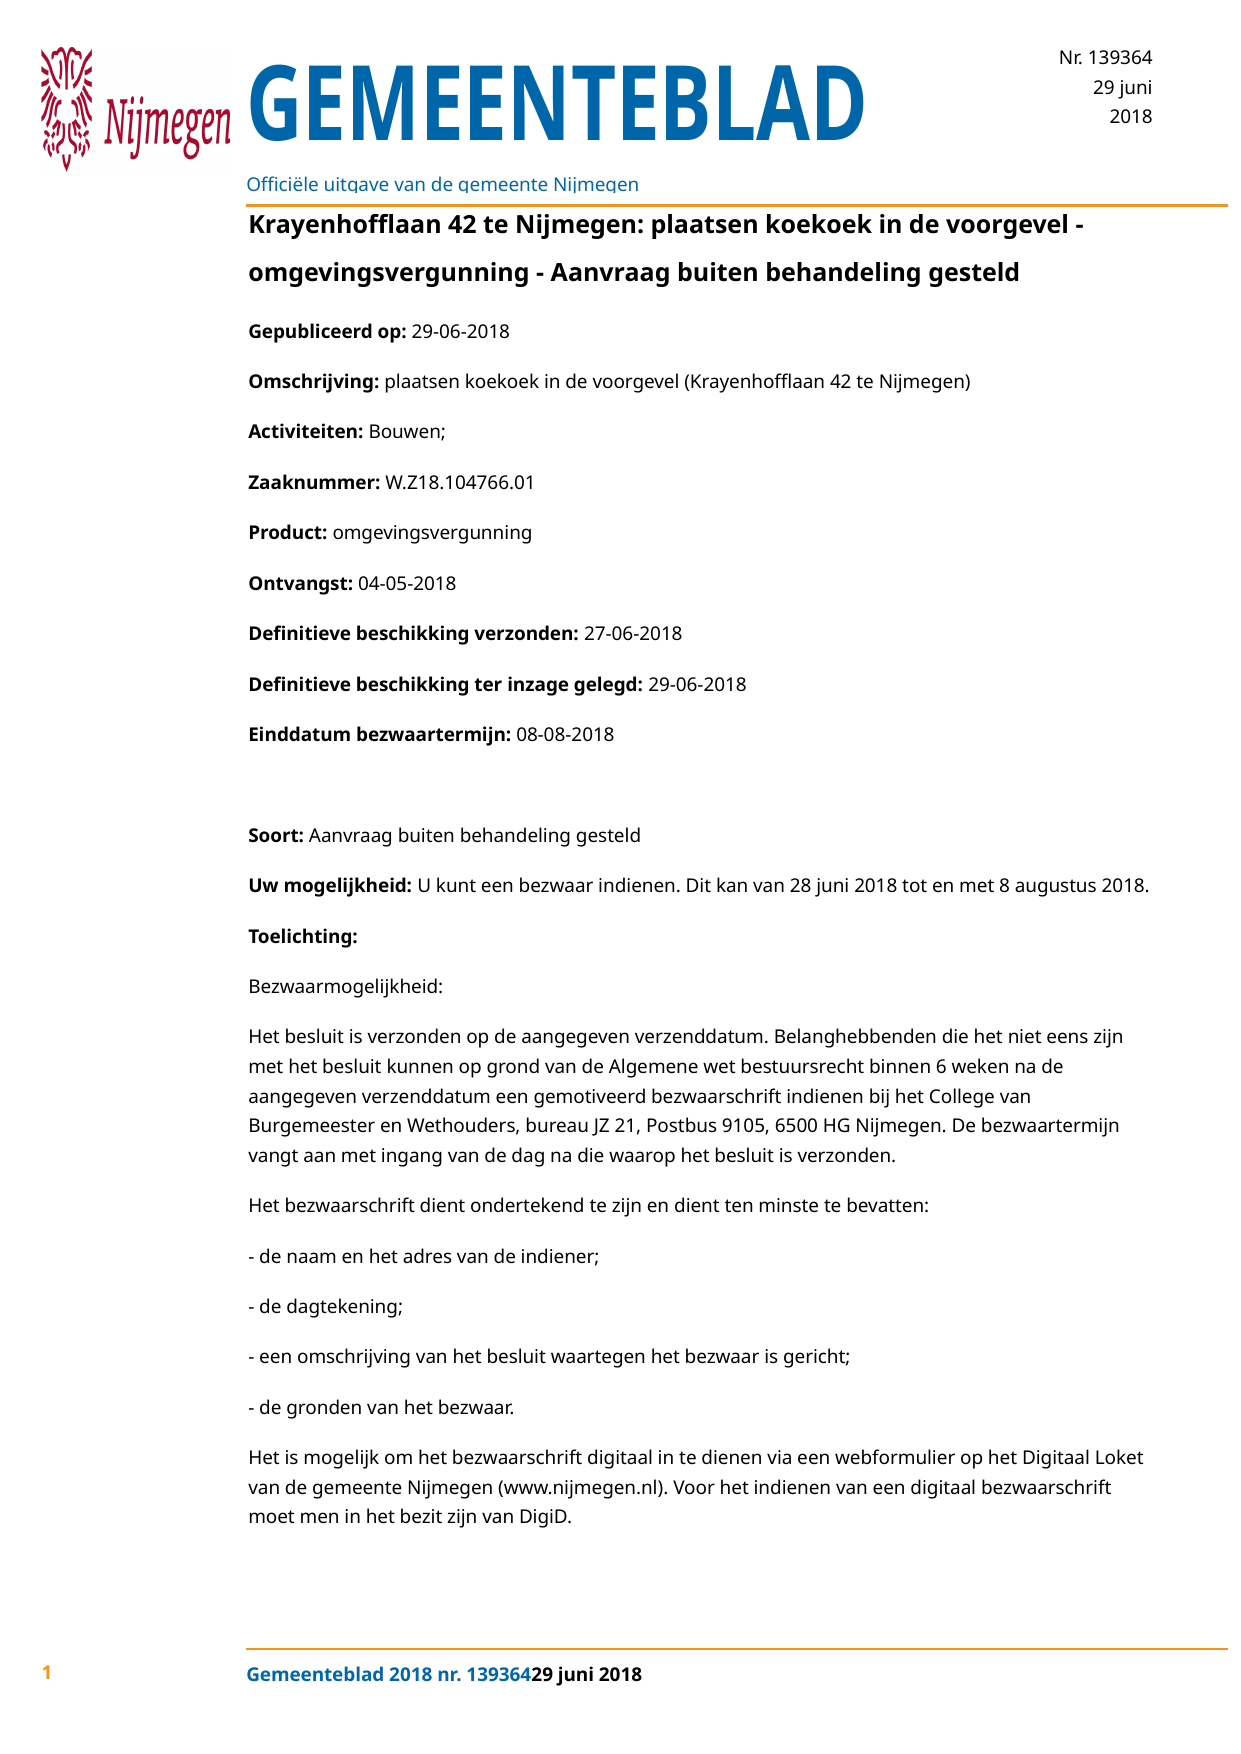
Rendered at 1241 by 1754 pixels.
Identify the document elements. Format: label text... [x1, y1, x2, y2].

text Product: omgevingsvergunning [248, 519, 1152, 545]
text Einddatum bezwaartermijn: 08-08-2018 [248, 721, 1152, 747]
text - de dagtekening; [248, 1293, 1152, 1319]
text Bezwaarmogelijkheid: [248, 973, 1152, 999]
text Zaaknummer: W.Z18.104766.01 [248, 469, 1152, 495]
text Het besluit is verzonden op de aangegeven verzenddatum. Belanghebbenden die het niet eens zijn met het besluit kunnen op grond van de Algemene wet bestuursrecht binnen 6 weken na de aangegeven verzenddatum een gemotiveerd bezwaarschrift indienen bij het College van Burgemeester en Wethouders, bureau JZ 21, Postbus 9105, 6500 HG Nijmegen. De bezwaartermijn vangt aan met ingang van de dag na die waarop het besluit is verzonden. [248, 1024, 1152, 1168]
text - de naam en het adres van de indiener; [248, 1243, 1152, 1269]
picture [41, 47, 231, 172]
text - de gronden van het bezwaar. [248, 1394, 1152, 1420]
text Uw mogelijkheid: U kunt een bezwaar indienen. Dit kan van 28 juni 2018 tot en met 8 augustus 2018. [248, 872, 1152, 898]
text Activiteiten: Bouwen; [248, 419, 1152, 444]
text - een omschrijving van het besluit waartegen het bezwaar is gericht; [248, 1344, 1152, 1369]
text Definitieve beschikking verzonden: 27-06-2018 [248, 620, 1152, 646]
text Definitieve beschikking ter inzage gelegd: 29-06-2018 [248, 671, 1152, 697]
text Het bezwaarschrift dient ondertekend te zijn en dient ten minste te bevatten: [248, 1192, 1152, 1218]
text Het is mogelijk om het bezwaarschrift digitaal in te dienen via een webformulier op het Digitaal Loket van de gemeente Nijmegen (www.nijmegen.nl). Voor het indienen van een digitaal bezwaarschrift moet men in het bezit zijn van DigiD. [248, 1444, 1152, 1529]
text Soort: Aanvraag buiten behandeling gesteld [248, 822, 1152, 848]
text Gepubliceerd op: 29-06-2018 [248, 318, 1152, 344]
text Toelichting: [248, 923, 1152, 949]
text Omschrijving: plaatsen koekoek in de voorgevel (Krayenhofflaan 42 te Nijmegen) [248, 368, 1152, 394]
text Ontvangst: 04-05-2018 [248, 570, 1152, 596]
text Krayenhofflaan 42 te Nijmegen: plaatsen koekoek in de voorgevel - omgevingsvergunning - Aanvraag buiten behandeling gesteld [248, 207, 1152, 288]
